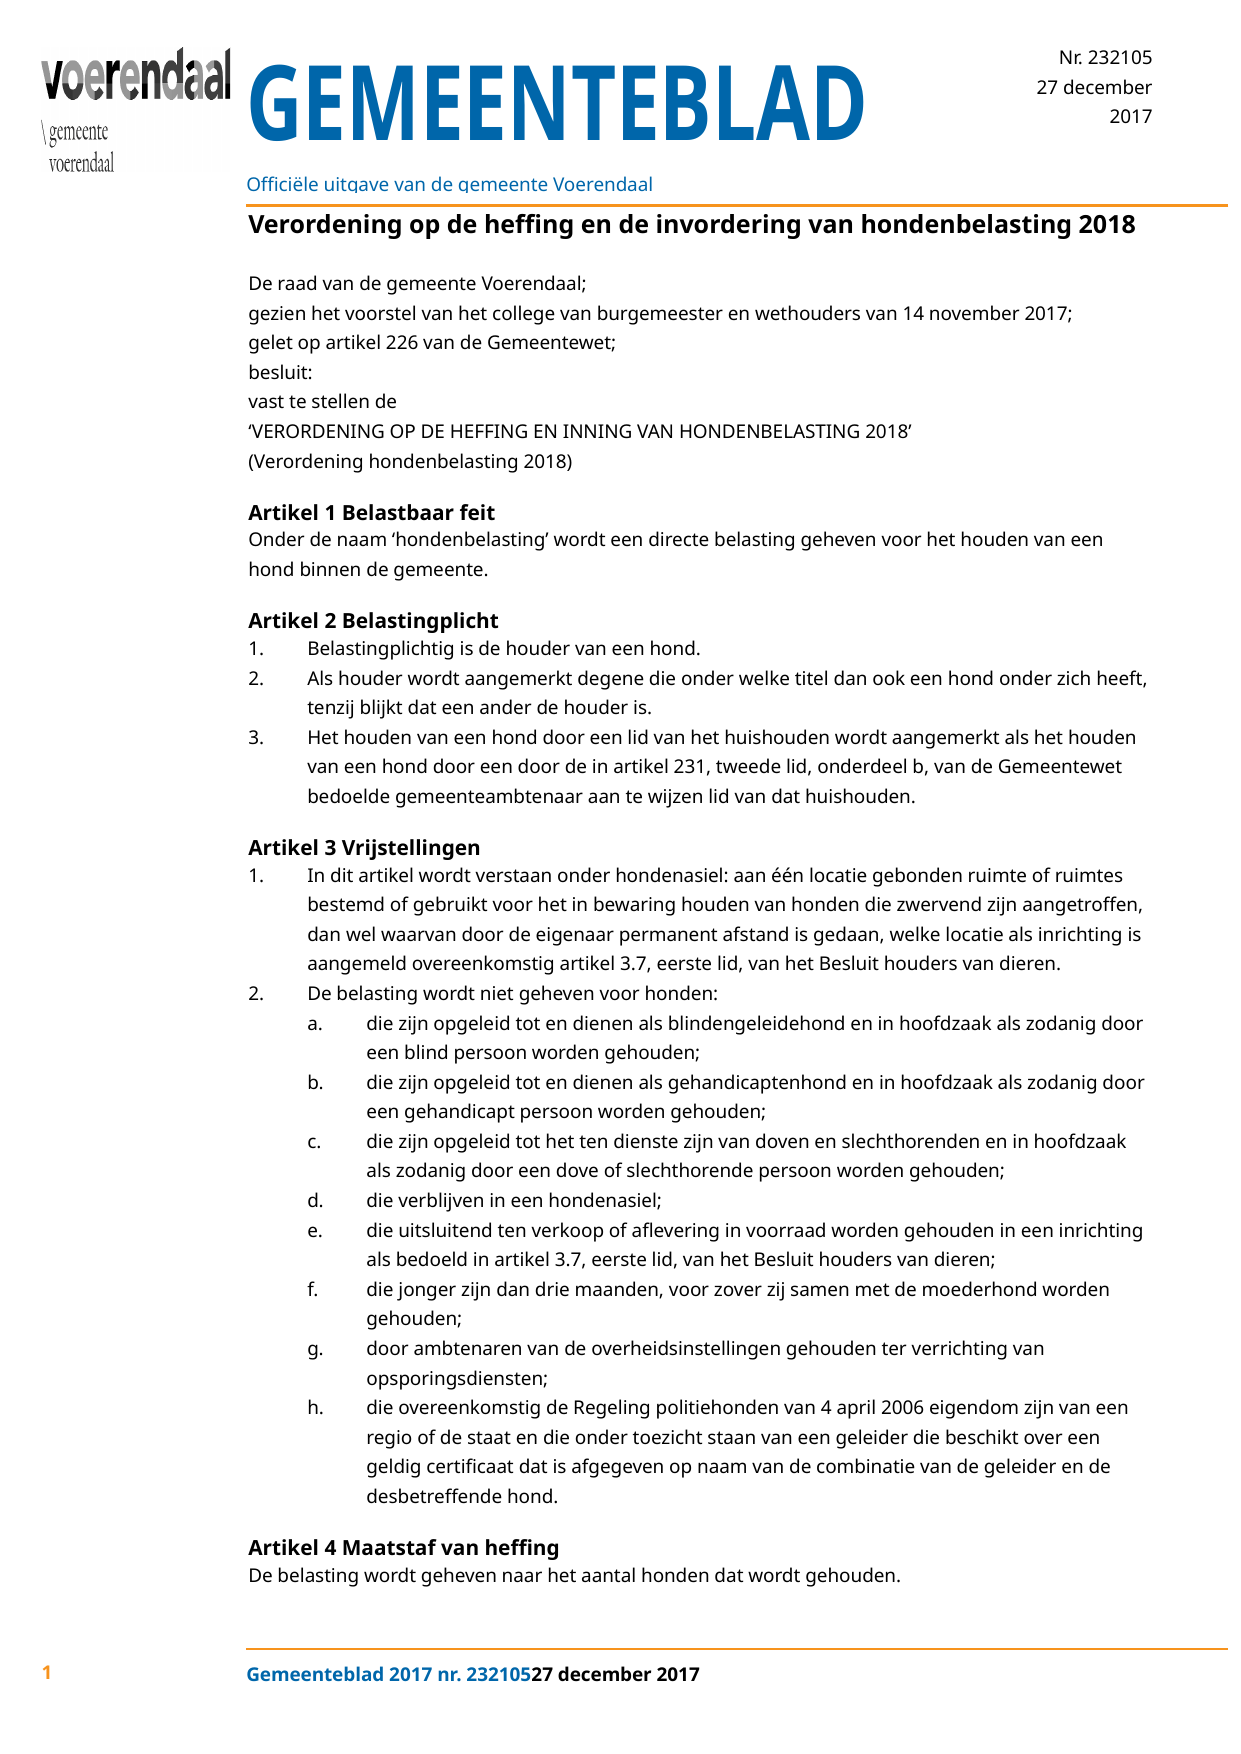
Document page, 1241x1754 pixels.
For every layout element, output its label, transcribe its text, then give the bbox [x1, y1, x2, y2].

picture [41, 47, 231, 172]
list die zijn opgeleid tot en dienen als gehandicaptenhond en in hoofdzaak als zodanig door een gehandicapt persoon worden gehouden; [307, 1069, 1152, 1124]
text gelet op artikel 226 van de Gemeentewet; [248, 329, 1152, 355]
text De belasting wordt geheven naar het aantal honden dat wordt gehouden. [248, 1562, 1152, 1588]
text De raad van de gemeente Voerendaal; [248, 270, 1152, 296]
text Artikel 3 Vrijstellingen [248, 833, 1152, 862]
text (Verordening hondenbelasting 2018) [248, 448, 1152, 473]
list die zijn opgeleid tot het ten dienste zijn van doven en slechthorenden en in hoofdzaak als zodanig door een dove of slechthorende persoon worden gehouden; [307, 1128, 1152, 1183]
text Onder de naam ‘hondenbelasting’ wordt een directe belasting geheven voor het houden van een hond binnen de gemeente. [248, 527, 1152, 582]
list die zijn opgeleid tot en dienen als blindengeleidehond en in hoofdzaak als zodanig door een blind persoon worden gehouden; [307, 1010, 1152, 1065]
list die uitsluitend ten verkoop of aflevering in voorraad worden gehouden in een inrichting als bedoeld in artikel 3.7, eerste lid, van het Besluit houders van dieren; [307, 1217, 1152, 1272]
list die verblijven in een hondenasiel; [307, 1187, 1152, 1213]
text besluit: [248, 359, 1152, 385]
list Belastingplichtig is de houder van een hond. [248, 635, 1152, 661]
list In dit artikel wordt verstaan onder hondenasiel: aan één locatie gebonden ruimte of ruimtes bestemd of gebruikt voor het in bewaring houden van honden die zwervend zijn aangetroffen, dan wel waarvan door de eigenaar permanent afstand is gedaan, welke locatie als inrichting is aangemeld overeenkomstig artikel 3.7, eerste lid, van het Besluit houders van dieren. [248, 862, 1152, 976]
text vast te stellen de [248, 389, 1152, 414]
text Artikel 2 Belastingplicht [248, 607, 1152, 635]
text ‘VERORDENING OP DE HEFFING EN INNING VAN HONDENBELASTING 2018’ [248, 418, 1152, 444]
list die jonger zijn dan drie maanden, voor zover zij samen met de moederhond worden gehouden; [307, 1276, 1152, 1331]
list Het houden van een hond door een lid van het huishouden wordt aangemerkt als het houden van een hond door een door de in artikel 231, tweede lid, onderdeel b, van de Gemeentewet bedoelde gemeenteambtenaar aan te wijzen lid van dat huishouden. [248, 724, 1152, 809]
list die overeenkomstig de Regeling politiehonden van 4 april 2006 eigendom zijn van een regio of de staat en die onder toezicht staan van een geleider die beschikt over een geldig certificaat dat is afgegeven op naam van de combinatie van de geleider en de desbetreffende hond. [307, 1394, 1152, 1509]
list De belasting wordt niet geheven voor honden: [248, 980, 1152, 1006]
list door ambtenaren van de overheidsinstellingen gehouden ter verrichting van opsporingsdiensten; [307, 1335, 1152, 1391]
text gezien het voorstel van het college van burgemeester en wethouders van 14 november 2017; [248, 300, 1152, 326]
list Als houder wordt aangemerkt degene die onder welke titel dan ook een hond onder zich heeft, tenzij blijkt dat een ander de houder is. [248, 665, 1152, 720]
text Artikel 4 Maatstaf van heffing [248, 1533, 1152, 1562]
text Verordening op de heffing en de invordering van hondenbelasting 2018 [248, 207, 1152, 241]
text Artikel 1 Belastbaar feit [248, 498, 1152, 527]
